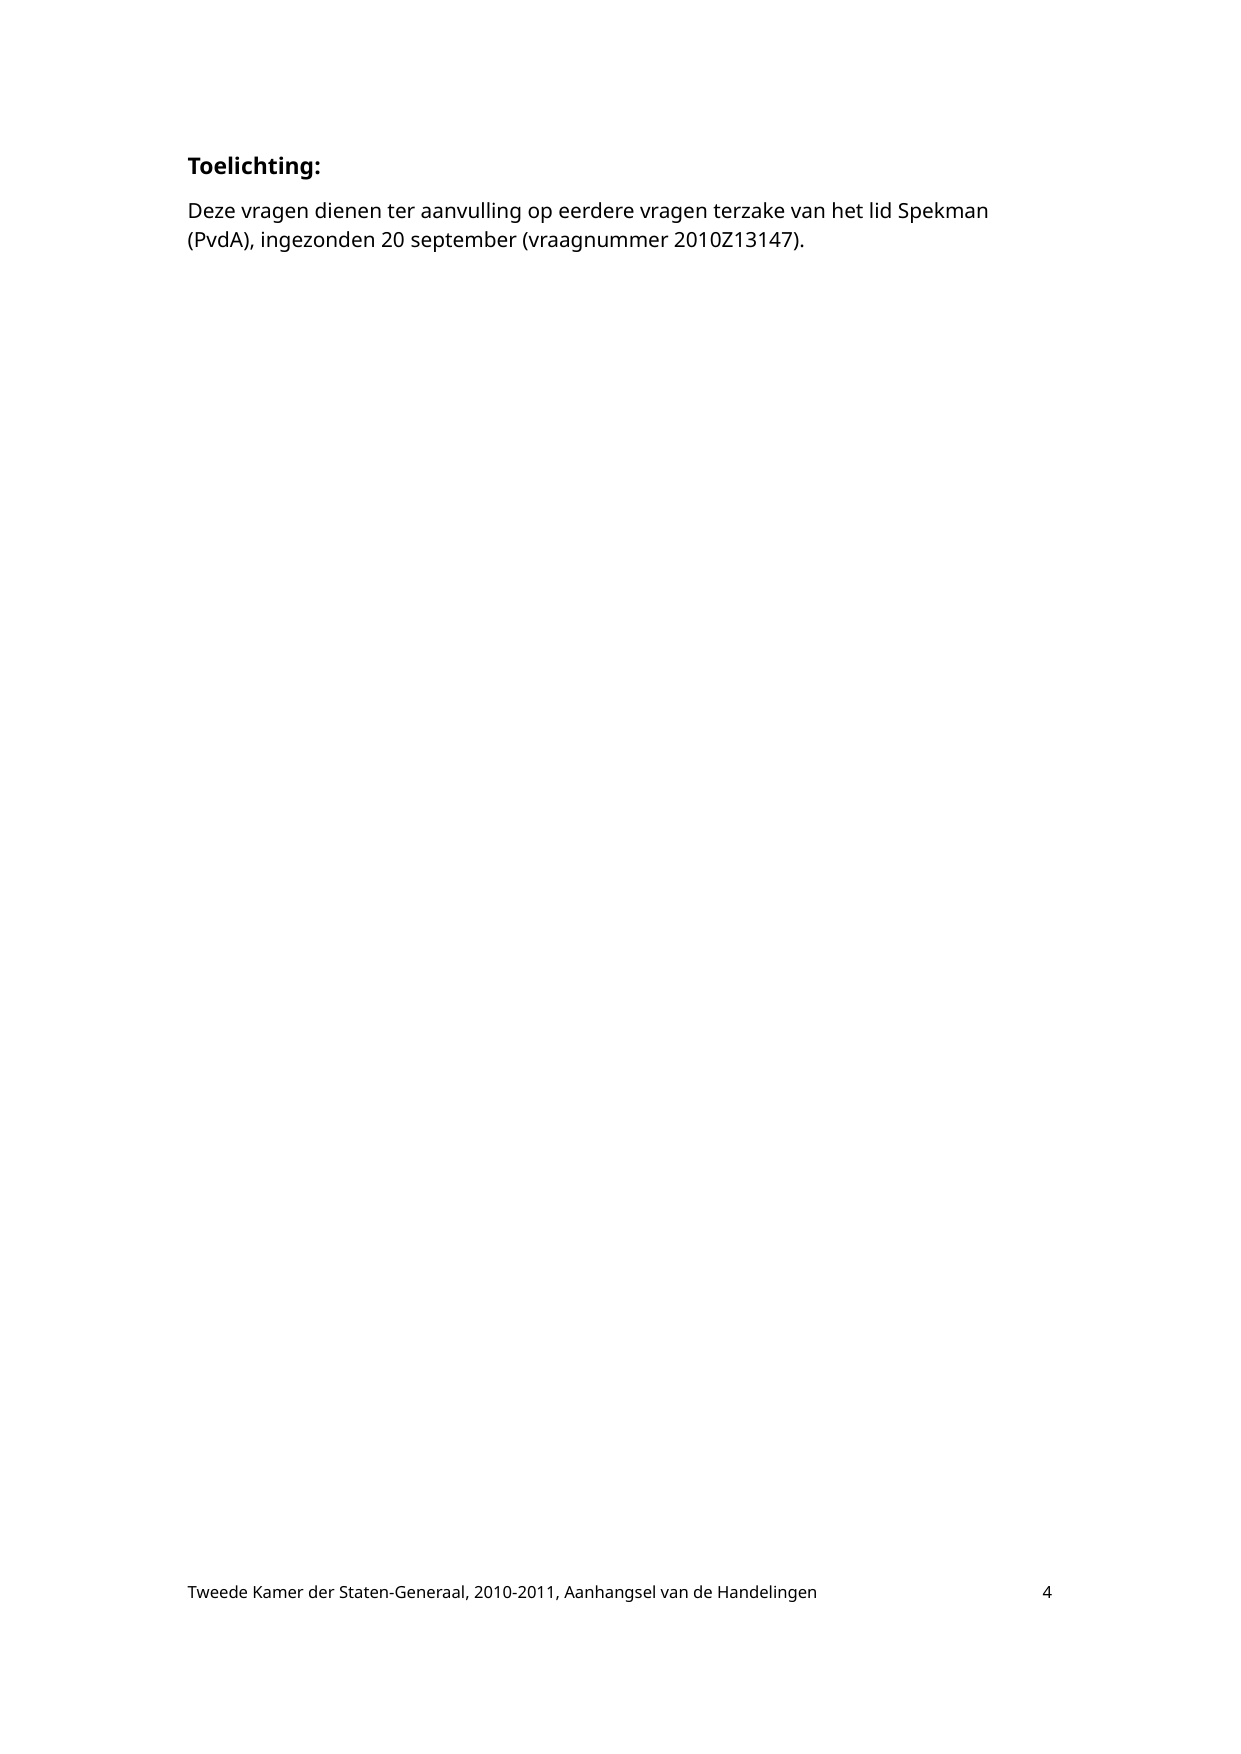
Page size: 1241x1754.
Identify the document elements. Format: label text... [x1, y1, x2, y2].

text Deze vragen dienen ter aanvulling op eerdere vragen terzake van het lid Spekman (PvdA), ingezonden 20 september (vraagnummer 2010Z13147). [187, 196, 1053, 253]
subtitle Toelichting: [187, 150, 1053, 181]
